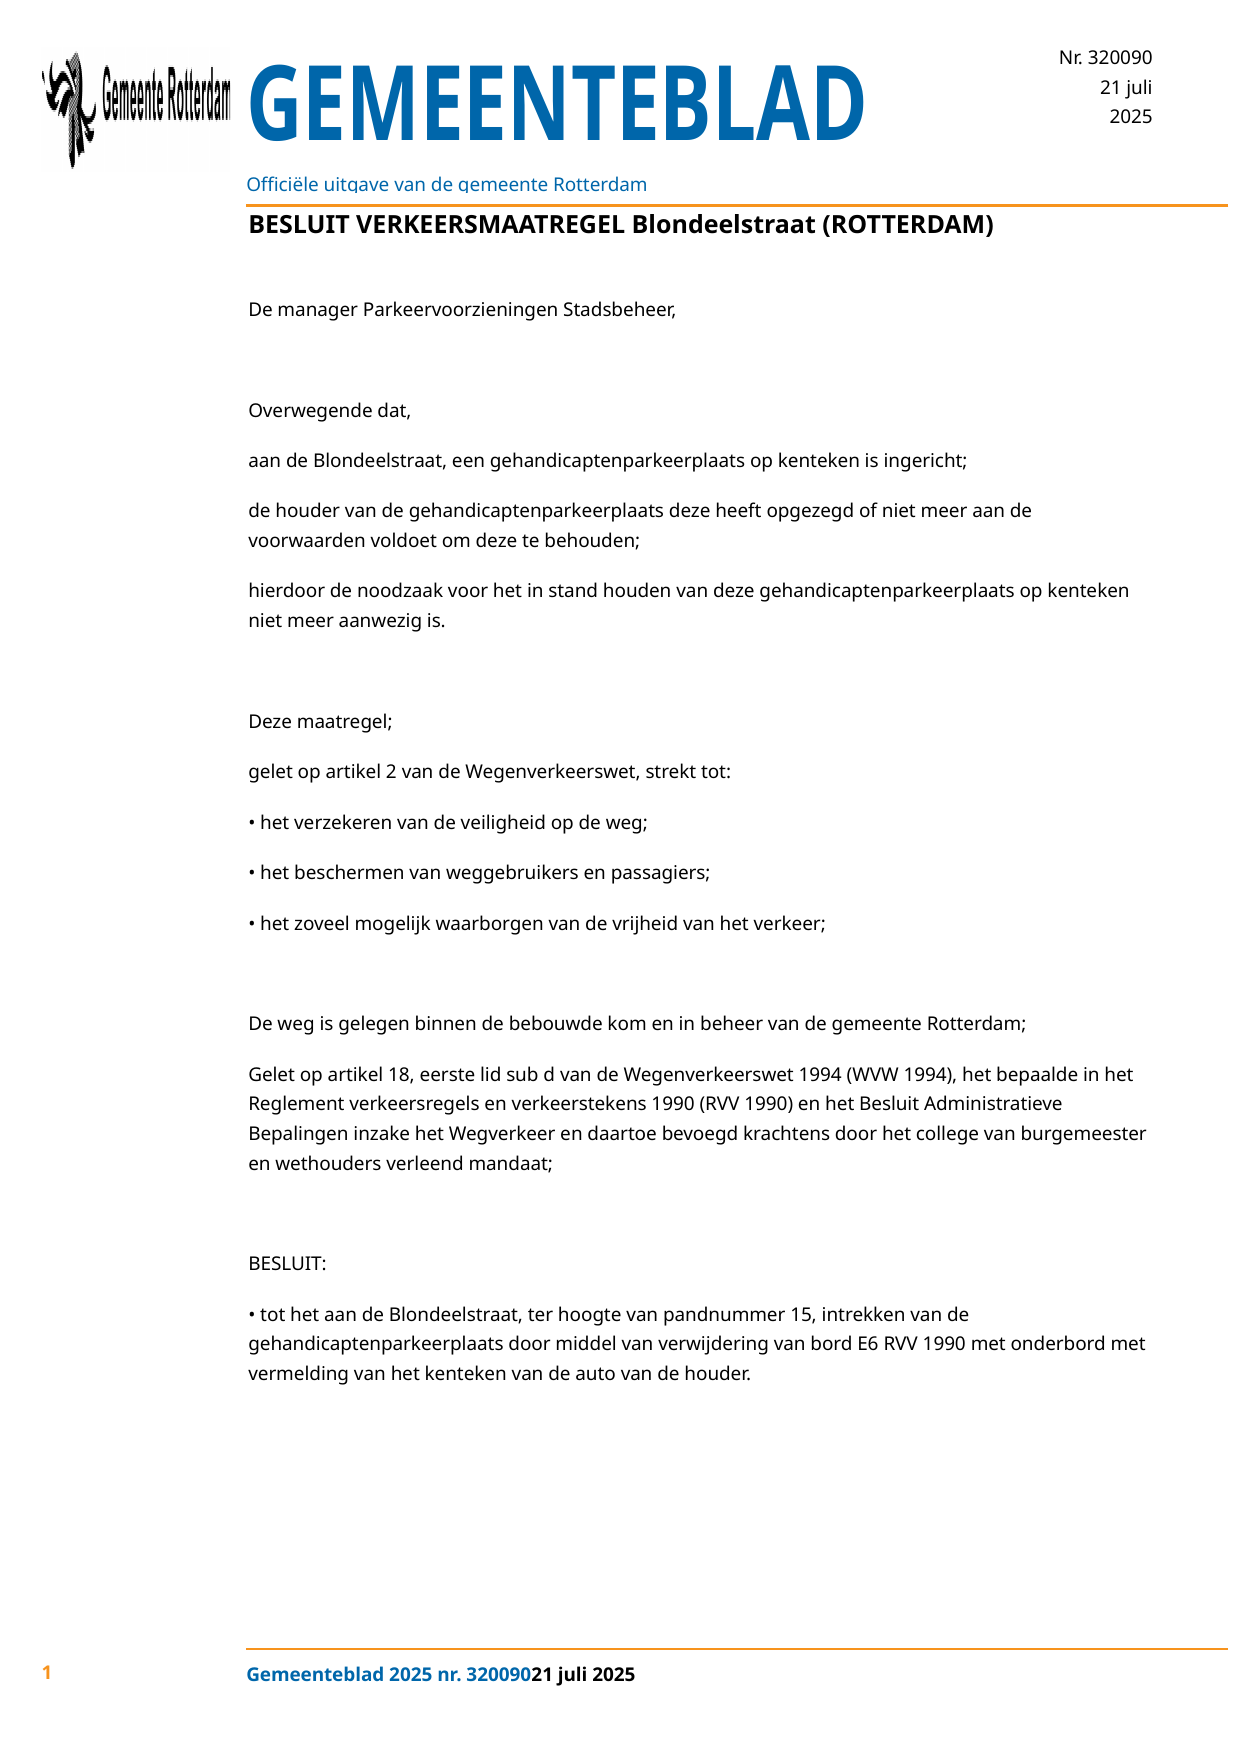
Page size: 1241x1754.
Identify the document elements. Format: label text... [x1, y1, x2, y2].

text • tot het aan de Blondeelstraat, ter hoogte van pandnummer 15, intrekken van de gehandicaptenparkeerplaats door middel van verwijdering van bord E6 RVV 1990 met onderbord met vermelding van het kenteken van de auto van de houder. [248, 1301, 1152, 1386]
text De weg is gelegen binnen de bebouwde kom en in beheer van de gemeente Rotterdam; [248, 1011, 1152, 1036]
text aan de Blondeelstraat, een gehandicaptenparkeerplaats op kenteken is ingericht; [248, 447, 1152, 473]
picture [41, 47, 231, 172]
text Gelet op artikel 18, eerste lid sub d van de Wegenverkeerswet 1994 (WVW 1994), het bepaalde in het Reglement verkeersregels en verkeerstekens 1990 (RVV 1990) en het Besluit Administratieve Bepalingen inzake het Wegverkeer en daartoe bevoegd krachtens door het college van burgemeester en wethouders verleend mandaat; [248, 1061, 1152, 1176]
text hierdoor de noodzaak voor het in stand houden van deze gehandicaptenparkeerplaats op kenteken niet meer aanwezig is. [248, 578, 1152, 633]
text BESLUIT VERKEERSMAATREGEL Blondeelstraat (ROTTERDAM) [248, 207, 1152, 241]
text de houder van de gehandicaptenparkeerplaats deze heeft opgezegd of niet meer aan de voorwaarden voldoet om deze te behouden; [248, 498, 1152, 553]
text BESLUIT: [248, 1251, 1152, 1276]
text • het zoveel mogelijk waarborgen van de vrijheid van het verkeer; [248, 910, 1152, 936]
text Overwegende dat, [248, 397, 1152, 423]
text gelet op artikel 2 van de Wegenverkeerswet, strekt tot: [248, 758, 1152, 784]
text • het verzekeren van de veiligheid op de weg; [248, 809, 1152, 835]
text De manager Parkeervoorzieningen Stadsbeheer, [248, 296, 1152, 322]
text • het beschermen van weggebruikers en passagiers; [248, 859, 1152, 885]
text Deze maatregel; [248, 708, 1152, 734]
